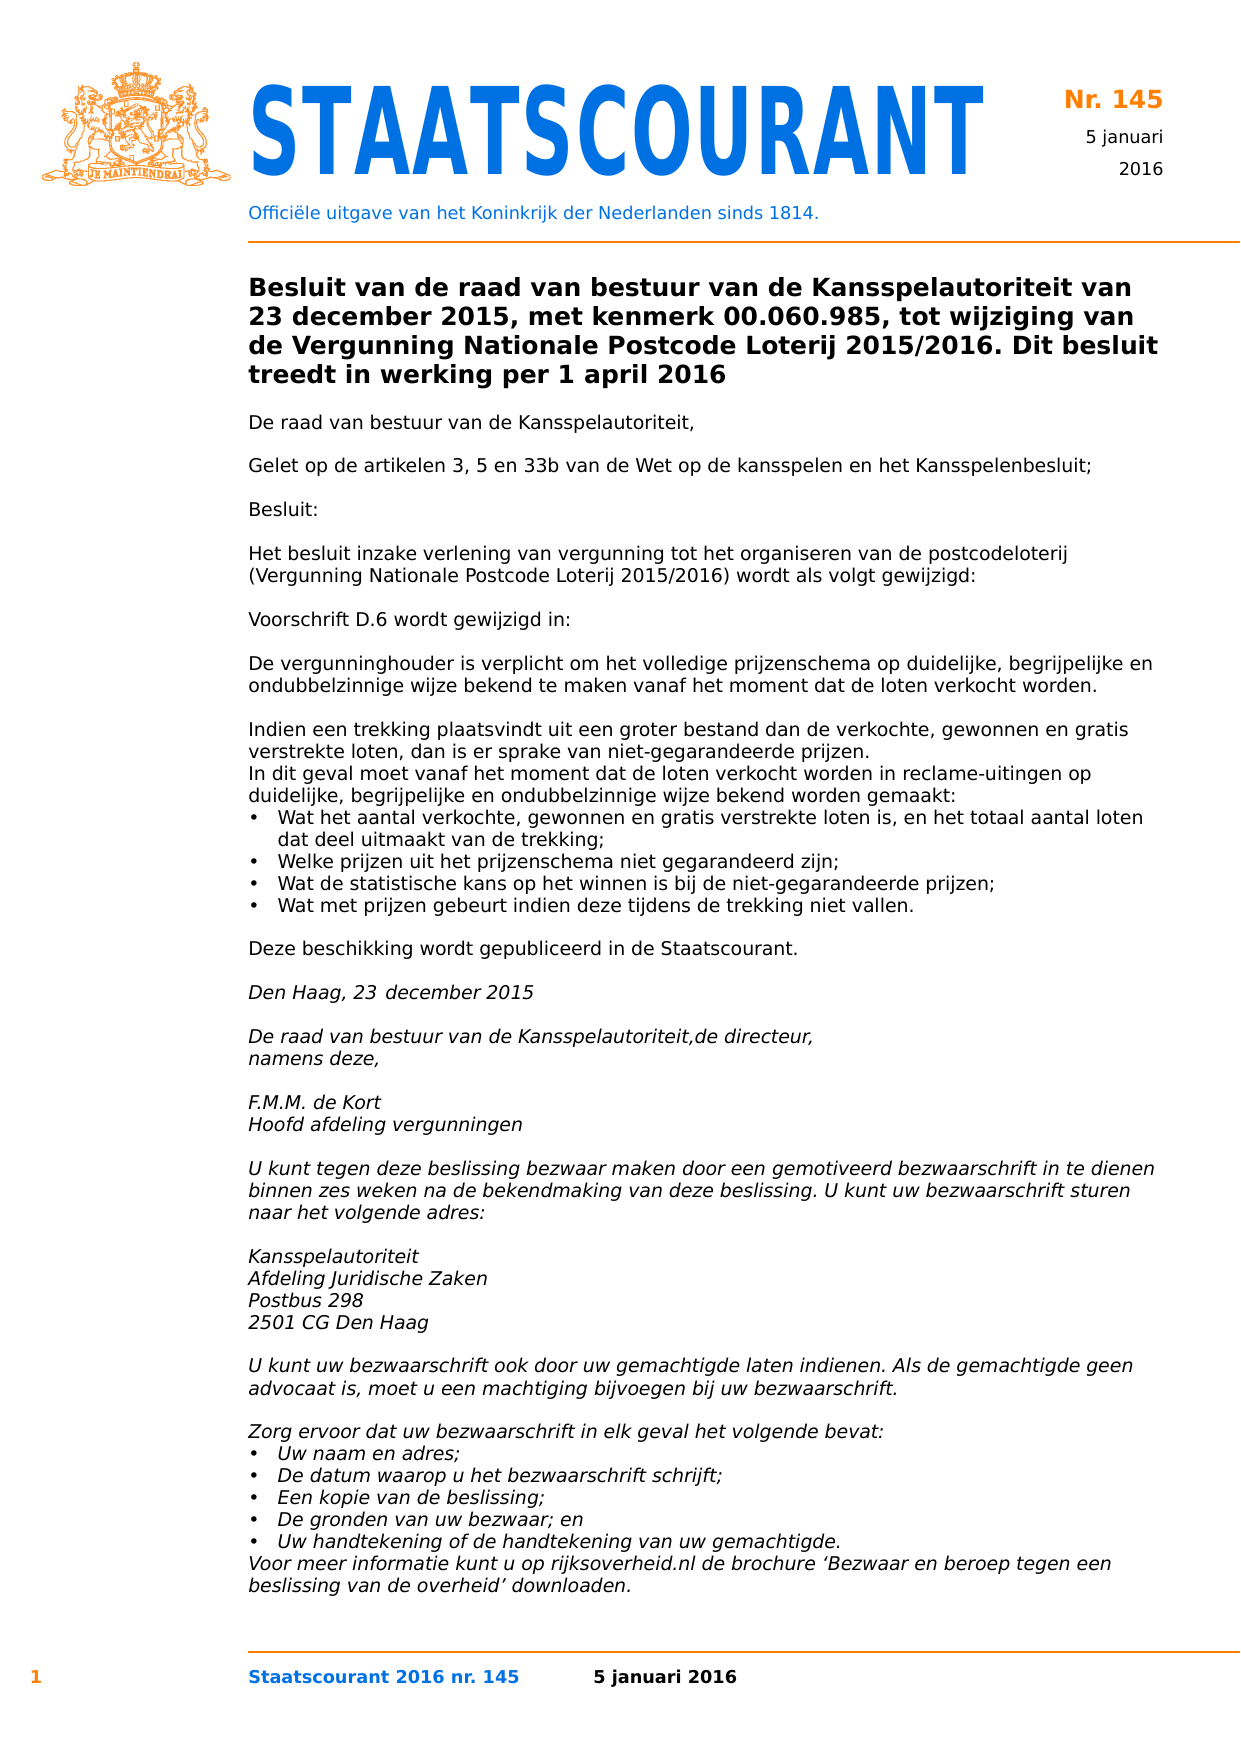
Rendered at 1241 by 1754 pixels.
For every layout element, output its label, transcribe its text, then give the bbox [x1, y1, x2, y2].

text Afdeling Juridische Zaken [248, 1268, 1163, 1289]
table_cell 2016 [998, 153, 1240, 203]
text Voorschrift D.6 wordt gewijzigd in: [248, 609, 1163, 631]
text De raad van bestuur van de Kansspelautoriteit,de directeur, namens deze, F.M.M. de Kort Hoofd afdeling vergunningen [248, 1026, 1163, 1136]
text • Wat met prijzen gebeurt indien deze tijdens de trekking niet vallen. [248, 894, 1163, 916]
subtitle Besluit van de raad van bestuur van de Kansspelautoriteit van 23 december 2015, met kenmerk 00.060.985, tot wijziging van de Vergunning Nationale Postcode Loterij 2015/2016. Dit besluit treedt in werking per 1 april 2016 [248, 273, 1163, 390]
text • De gronden van uw bezwaar; en [248, 1509, 1163, 1531]
text • Een kopie van de beslissing; [248, 1487, 1163, 1509]
text • Uw handtekening of de handtekening van uw gemachtigde. [248, 1531, 1163, 1553]
text De vergunninghouder is verplicht om het volledige prijzenschema op duidelijke, begrijpelijke en ondubbelzinnige wijze bekend te maken vanaf het moment dat de loten verkocht worden. [248, 653, 1163, 697]
table_cell Officiële uitgave van het Koninkrijk der Nederlanden sinds 1814. [248, 203, 1240, 241]
text U kunt uw bezwaarschrift ook door uw gemachtigde laten indienen. Als de gemachtigde geen advocaat is, moet u een machtiging bijvoegen bij uw bezwaarschrift. [248, 1355, 1163, 1399]
text Voor meer informatie kunt u op rijksoverheid.nl de brochure ‘Bezwaar en beroep tegen een beslissing van de overheid’ downloaden. [248, 1553, 1163, 1597]
text • Welke prijzen uit het prijzenschema niet gegarandeerd zijn; [248, 851, 1163, 872]
text In dit geval moet vanaf het moment dat de loten verkocht worden in reclame-uitingen op duidelijke, begrijpelijke en ondubbelzinnige wijze bekend worden gemaakt: [248, 763, 1163, 807]
text Besluit: [248, 499, 1163, 521]
text Deze beschikking wordt gepubliceerd in de Staatscourant. [248, 938, 1163, 960]
text Indien een trekking plaatsvindt uit een groter bestand dan de verkochte, gewonnen en gratis verstrekte loten, dan is er sprake van niet-gegarandeerde prijzen. [248, 719, 1163, 763]
text 2501 CG Den Haag [248, 1312, 1163, 1333]
text Gelet op de artikelen 3, 5 en 33b van de Wet op de kansspelen en het Kansspelenbesluit; [248, 455, 1163, 477]
text U kunt tegen deze beslissing bezwaar maken door een gemotiveerd bezwaarschrift in te dienen binnen zes weken na de bekendmaking van deze beslissing. U kunt uw bezwaarschrift sturen naar het volgende adres: [248, 1158, 1163, 1224]
table_header STAATSCOURANT [248, 62, 998, 203]
text • De datum waarop u het bezwaarschrift schrijft; [248, 1465, 1163, 1487]
text • Wat het aantal verkochte, gewonnen en gratis verstrekte loten is, en het totaal aantal loten dat deel uitmaakt van de trekking; [248, 807, 1163, 851]
text De raad van bestuur van de Kansspelautoriteit, [248, 412, 1163, 433]
text Zorg ervoor dat uw bezwaarschrift in elk geval het volgende bevat: [248, 1421, 1163, 1443]
text Het besluit inzake verlening van vergunning tot het organiseren van de postcodeloterij (Vergunning Nationale Postcode Loterij 2015/2016) wordt als volgt gewijzigd: [248, 543, 1163, 587]
text Kansspelautoriteit [248, 1246, 1163, 1268]
table_header Nr. 145 [998, 62, 1240, 121]
text • Uw naam en adres; [248, 1443, 1163, 1465]
picture [41, 62, 231, 186]
text • Wat de statistische kans op het winnen is bij de niet-gegarandeerde prijzen; [248, 872, 1163, 894]
text Postbus 298 [248, 1289, 1163, 1312]
table_cell 5 januari [998, 121, 1240, 153]
text Den Haag, 23 december 2015 [248, 982, 1163, 1004]
table_header [25, 62, 248, 241]
